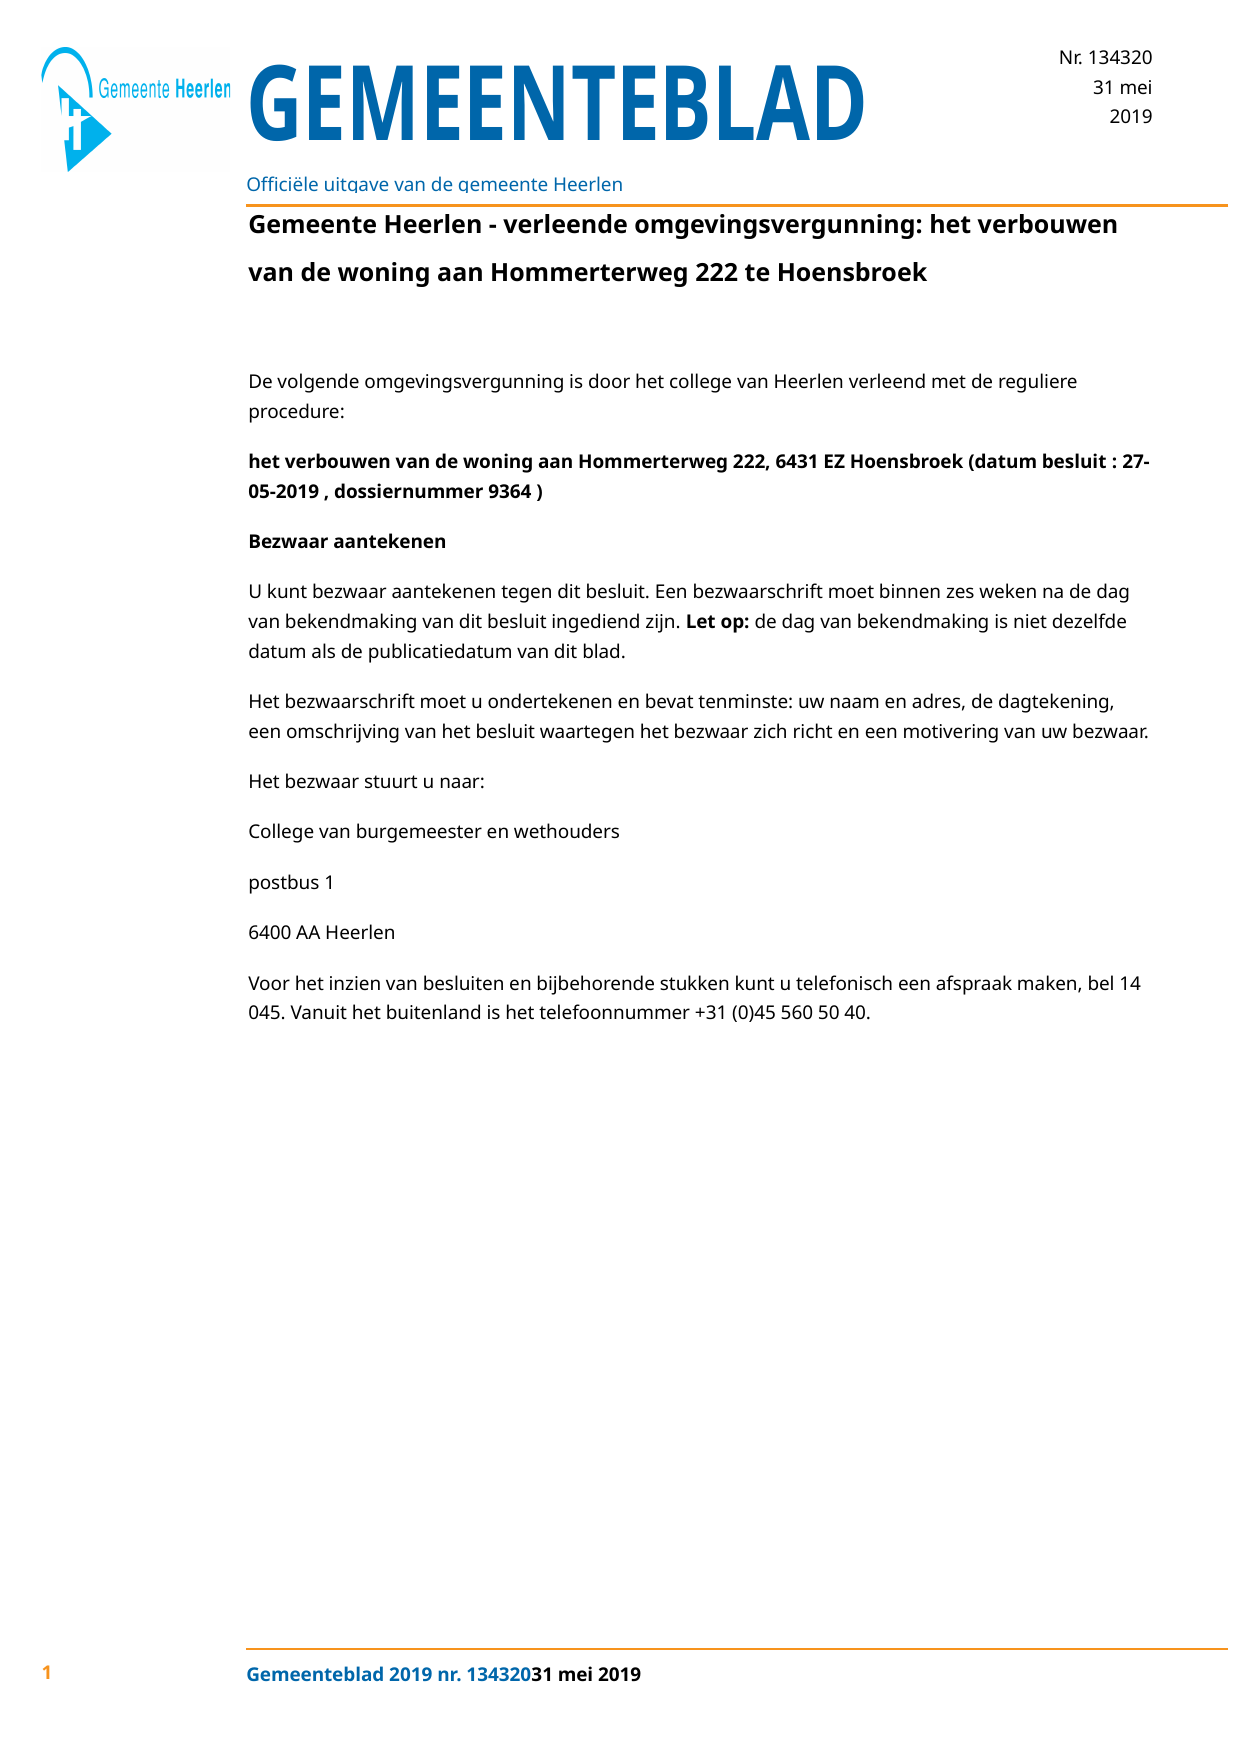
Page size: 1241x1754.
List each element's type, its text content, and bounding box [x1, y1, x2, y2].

text 6400 AA Heerlen [248, 919, 1152, 945]
text het verbouwen van de woning aan Hommerterweg 222, 6431 EZ Hoensbroek (datum besluit : 27-05-2019 , dossiernummer 9364 ) [248, 448, 1152, 504]
text Het bezwaarschrift moet u ondertekenen en bevat tenminste: uw naam en adres, de dagtekening, een omschrijving van het besluit waartegen het bezwaar zich richt en een motivering van uw bezwaar. [248, 688, 1152, 744]
picture [41, 47, 231, 172]
picture [41, 47, 58, 70]
text Bezwaar aantekenen [248, 528, 1152, 554]
text postbus 1 [248, 869, 1152, 895]
text College van burgemeester en wethouders [248, 819, 1152, 844]
text Voor het inzien van besluiten en bijbehorende stukken kunt u telefonisch een afspraak maken, bel 14 045. Vanuit het buitenland is het telefoonnummer +31 (0)45 560 50 40. [248, 970, 1152, 1025]
text Het bezwaar stuurt u naar: [248, 768, 1152, 794]
text Gemeente Heerlen - verleende omgevingsvergunning: het verbouwen van de woning aan Hommerterweg 222 te Hoensbroek [248, 207, 1152, 288]
text De volgende omgevingsvergunning is door het college van Heerlen verleend met de reguliere procedure: [248, 368, 1152, 424]
text U kunt bezwaar aantekenen tegen dit besluit. Een bezwaarschrift moet binnen zes weken na de dag van bekendmaking van dit besluit ingediend zijn. Let op: de dag van bekendmaking is niet dezelfde datum als de publicatiedatum van dit blad. [248, 579, 1152, 664]
